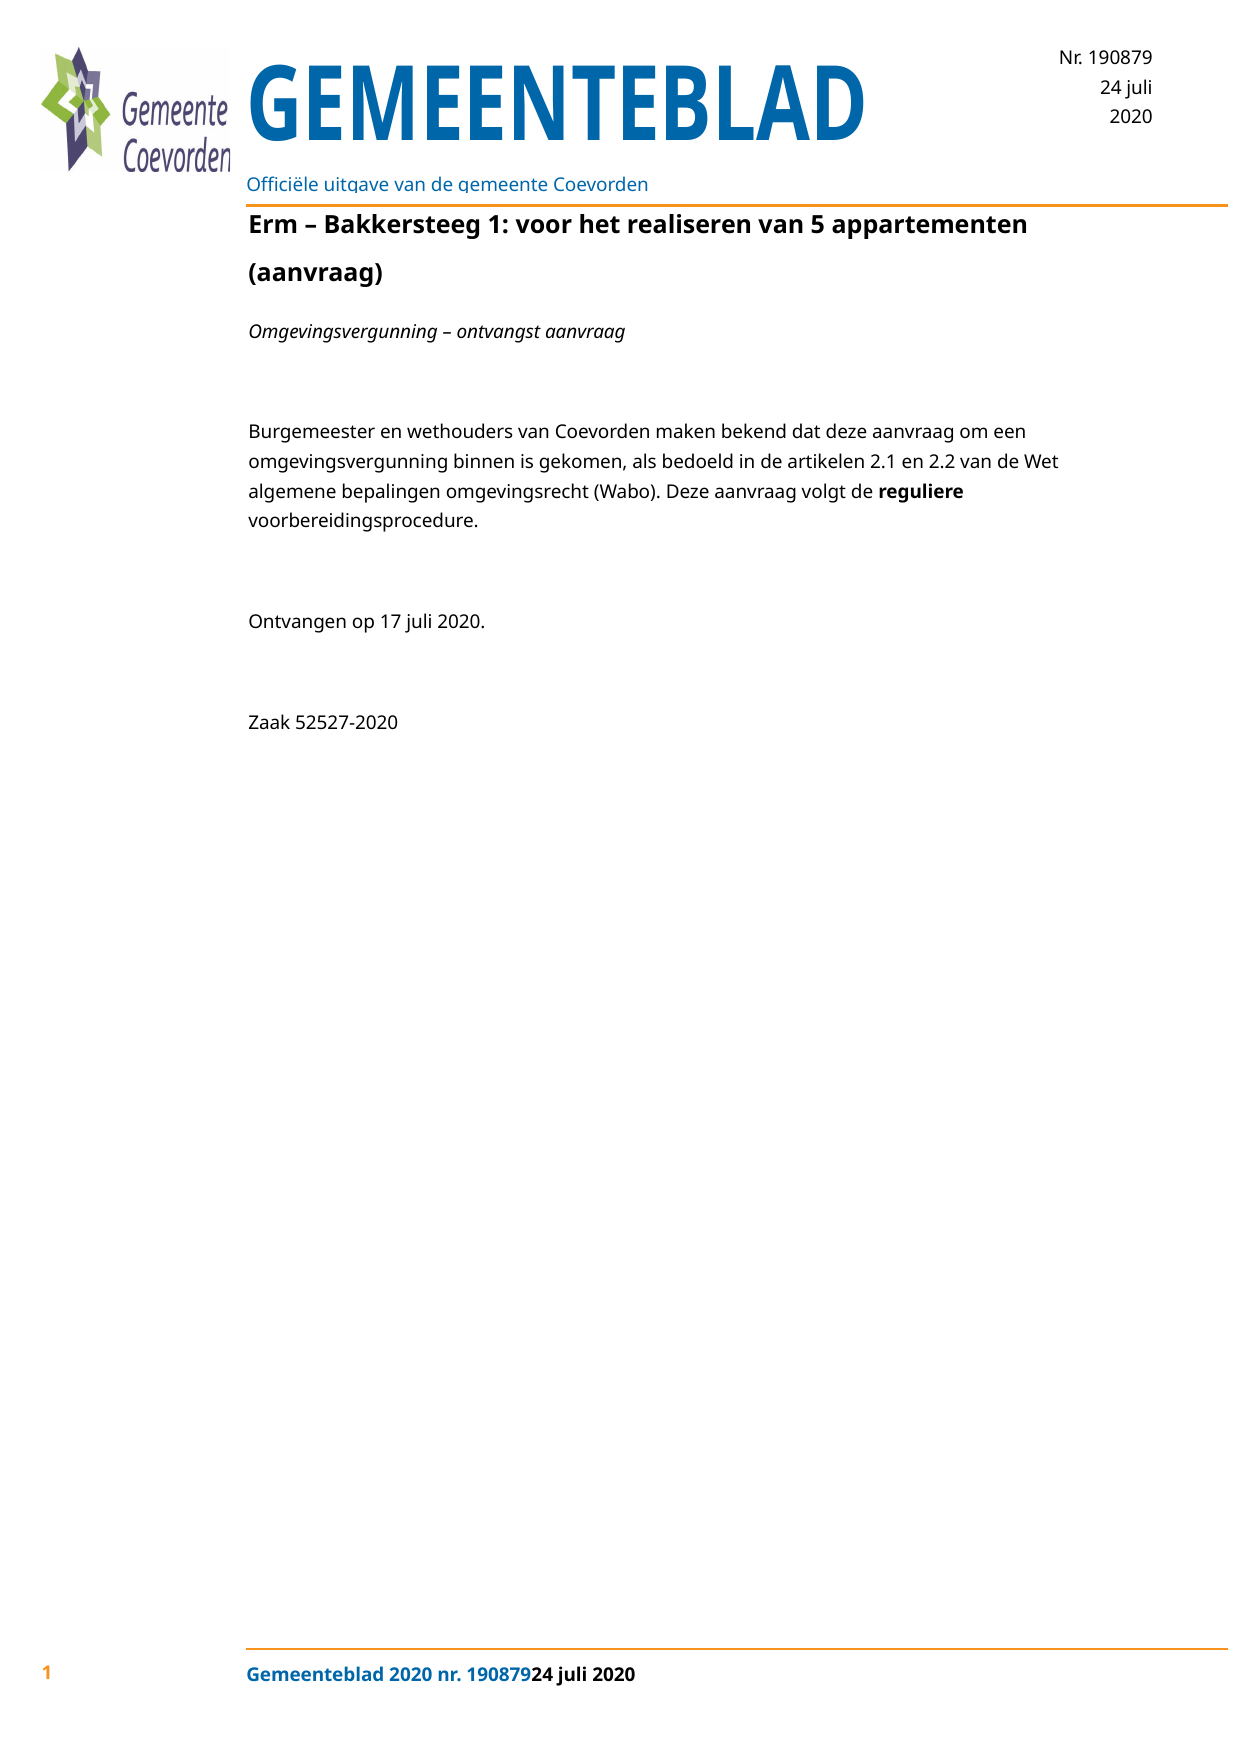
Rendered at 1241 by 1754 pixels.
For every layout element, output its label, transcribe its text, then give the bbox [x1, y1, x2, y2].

text Omgevingsvergunning – ontvangst aanvraag [248, 318, 1152, 344]
picture [41, 47, 231, 172]
text Erm – Bakkersteeg 1: voor het realiseren van 5 appartementen (aanvraag) [248, 207, 1152, 288]
text Ontvangen op 17 juli 2020. [248, 608, 1152, 634]
text Zaak 52527-2020 [248, 709, 1152, 735]
text Burgemeester en wethouders van Coevorden maken bekend dat deze aanvraag om een omgevingsvergunning binnen is gekomen, als bedoeld in de artikelen 2.1 en 2.2 van de Wet algemene bepalingen omgevingsrecht (Wabo). Deze aanvraag volgt de reguliere voorbereidingsprocedure. [248, 419, 1152, 533]
